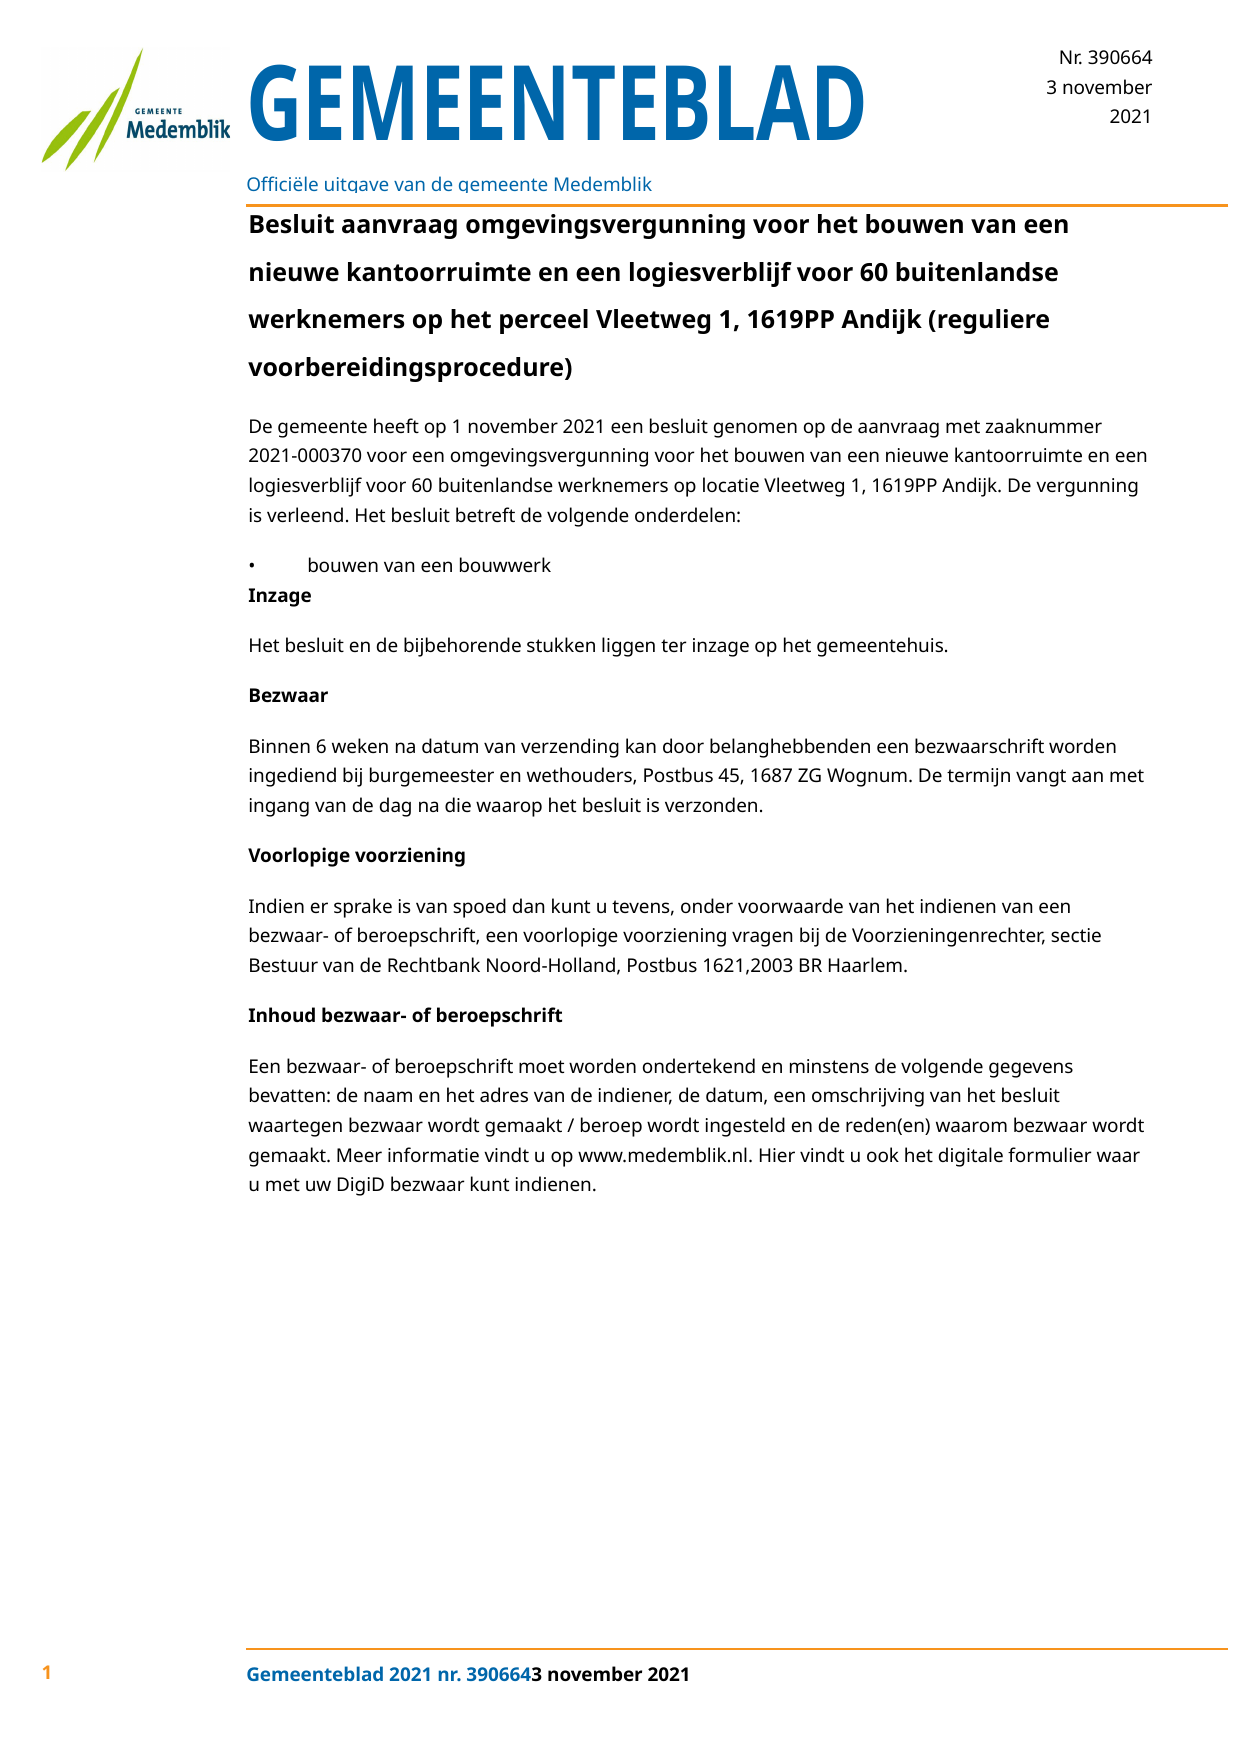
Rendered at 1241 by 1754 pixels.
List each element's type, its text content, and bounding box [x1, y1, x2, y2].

list bouwen van een bouwwerk [248, 552, 1152, 578]
text Inhoud bezwaar- of beroepschrift [248, 1003, 1152, 1028]
text Inzage [248, 582, 1152, 608]
text Indien er sprake is van spoed dan kunt u tevens, onder voorwaarde van het indienen van een bezwaar- of beroepschrift, een voorlopige voorziening vragen bij de Voorzieningenrechter, sectie Bestuur van de Rechtbank Noord-Holland, Postbus 1621,2003 BR Haarlem. [248, 893, 1152, 978]
text Besluit aanvraag omgevingsvergunning voor het bouwen van een nieuwe kantoorruimte en een logiesverblijf voor 60 buitenlandse werknemers op het perceel Vleetweg 1, 1619PP Andijk (reguliere voorbereidingsprocedure) [248, 207, 1152, 384]
text Bezwaar [248, 683, 1152, 708]
text Een bezwaar- of beroepschrift moet worden ondertekend en minstens de volgende gegevens bevatten: de naam en het adres van de indiener, de datum, een omschrijving van het besluit waartegen bezwaar wordt gemaakt / beroep wordt ingesteld en de reden(en) waarom bezwaar wordt gemaakt. Meer informatie vindt u op www.medemblik.nl. Hier vindt u ook het digitale formulier waar u met uw DigiD bezwaar kunt indienen. [248, 1053, 1152, 1197]
picture [41, 47, 231, 172]
text Het besluit en de bijbehorende stukken liggen ter inzage op het gemeentehuis. [248, 632, 1152, 658]
text Voorlopige voorziening [248, 843, 1152, 868]
text Binnen 6 weken na datum van verzending kan door belanghebbenden een bezwaarschrift worden ingediend bij burgemeester en wethouders, Postbus 45, 1687 ZG Wognum. De termijn vangt aan met ingang van de dag na die waarop het besluit is verzonden. [248, 733, 1152, 818]
text De gemeente heeft op 1 november 2021 een besluit genomen op de aanvraag met zaaknummer 2021-000370 voor een omgevingsvergunning voor het bouwen van een nieuwe kantoorruimte en een logiesverblijf voor 60 buitenlandse werknemers op locatie Vleetweg 1, 1619PP Andijk. De vergunning is verleend. Het besluit betreft de volgende onderdelen: [248, 413, 1152, 528]
